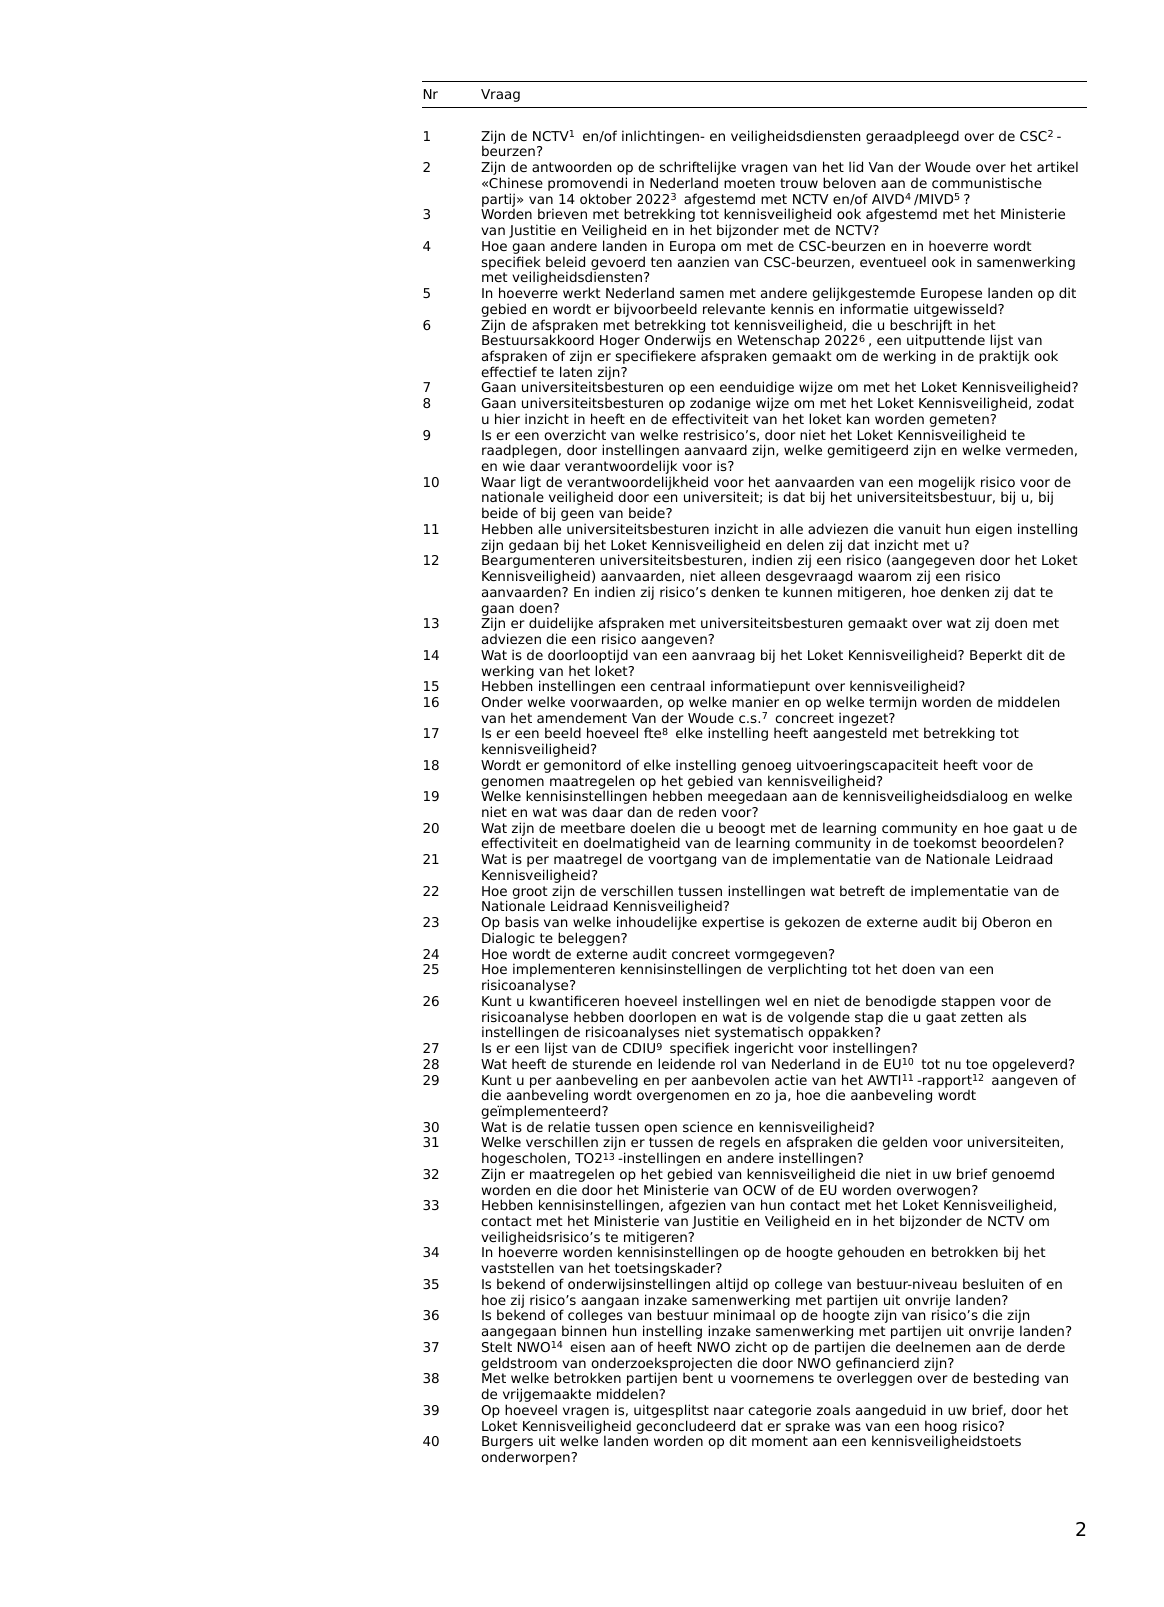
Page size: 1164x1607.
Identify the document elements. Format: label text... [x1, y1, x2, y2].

table_cell 32 [422, 1167, 475, 1198]
table_cell Worden brieven met betrekking tot kennisveiligheid ook afgestemd met het Ministerie van Justitie en Veiligheid en in het bijzonder met de NCTV? [475, 207, 1087, 239]
table_cell Zijn de NCTV1 en/of inlichtingen- en veiligheidsdiensten geraadpleegd over de CSC2-beurzen? [475, 129, 1087, 160]
table_cell Zijn de antwoorden op de schriftelijke vragen van het lid Van der Woude over het artikel «Chinese promovendi in Nederland moeten trouw beloven aan de communistische partij» van 14 oktober 20223 afgestemd met NCTV en/of AIVD4/MIVD5? [475, 160, 1087, 207]
table_cell 28 [422, 1057, 475, 1072]
table_cell 10 [422, 475, 475, 522]
table_cell 27 [422, 1041, 475, 1057]
table_cell Gaan universiteitsbesturen op een eenduidige wijze om met het Loket Kennisveiligheid? [475, 380, 1087, 396]
table_cell 15 [422, 679, 475, 695]
table_cell Hoe implementeren kennisinstellingen de verplichting tot het doen van een risicoanalyse? [475, 962, 1087, 994]
table_cell 30 [422, 1120, 475, 1135]
table_cell Onder welke voorwaarden, op welke manier en op welke termijn worden de middelen van het amendement Van der Woude c.s.7 concreet ingezet? [475, 695, 1087, 726]
table_cell Wat is de doorlooptijd van een aanvraag bij het Loket Kennisveiligheid? Beperkt dit de werking van het loket? [475, 648, 1087, 679]
table_cell Met welke betrokken partijen bent u voornemens te overleggen over de besteding van de vrijgemaakte middelen? [475, 1371, 1087, 1403]
table_cell Hebben kennisinstellingen, afgezien van hun contact met het Loket Kennisveiligheid, contact met het Ministerie van Justitie en Veiligheid en in het bijzonder de NCTV om veiligheidsrisico’s te mitigeren? [475, 1198, 1087, 1245]
table_cell 34 [422, 1245, 475, 1277]
table_cell Op hoeveel vragen is, uitgesplitst naar categorie zoals aangeduid in uw brief, door het Loket Kennisveiligheid geconcludeerd dat er sprake was van een hoog risico? [475, 1403, 1087, 1434]
table_cell Wat heeft de sturende en leidende rol van Nederland in de EU10 tot nu toe opgeleverd? [475, 1057, 1087, 1072]
table_cell 12 [422, 553, 475, 616]
table_cell Stelt NWO14 eisen aan of heeft NWO zicht op de partijen die deelnemen aan de derde geldstroom van onderzoeksprojecten die door NWO gefinancierd zijn? [475, 1340, 1087, 1371]
table_cell Hoe gaan andere landen in Europa om met de CSC-beurzen en in hoeverre wordt specifiek beleid gevoerd ten aanzien van CSC-beurzen, eventueel ook in samenwerking met veiligheidsdiensten? [475, 239, 1087, 286]
table_cell 1 [422, 129, 475, 160]
table_cell 17 [422, 726, 475, 758]
table_cell 20 [422, 821, 475, 852]
table_cell Hebben instellingen een centraal informatiepunt over kennisveiligheid? [475, 679, 1087, 695]
table_cell Wat is per maatregel de voortgang van de implementatie van de Nationale Leidraad Kennisveiligheid? [475, 852, 1087, 883]
table_cell 9 [422, 428, 475, 474]
table_cell Hebben alle universiteitsbesturen inzicht in alle adviezen die vanuit hun eigen instelling zijn gedaan bij het Loket Kennisveiligheid en delen zij dat inzicht met u? [475, 522, 1087, 553]
table_cell Welke kennisinstellingen hebben meegedaan aan de kennisveiligheidsdialoog en welke niet en wat was daar dan de reden voor? [475, 789, 1087, 821]
table_cell 2 [422, 160, 475, 207]
table_cell [422, 108, 475, 128]
table_cell 33 [422, 1198, 475, 1245]
table_cell Waar ligt de verantwoordelijkheid voor het aanvaarden van een mogelijk risico voor de nationale veiligheid door een universiteit; is dat bij het universiteitsbestuur, bij u, bij beide of bij geen van beide? [475, 475, 1087, 522]
table_cell Burgers uit welke landen worden op dit moment aan een kennisveiligheidstoets onderworpen? [475, 1434, 1087, 1466]
table_cell 35 [422, 1277, 475, 1308]
table_cell Is er een overzicht van welke restrisico’s, door niet het Loket Kennisveiligheid te raadplegen, door instellingen aanvaard zijn, welke gemitigeerd zijn en welke vermeden, en wie daar verantwoordelijk voor is? [475, 428, 1087, 474]
table_cell Zijn de afspraken met betrekking tot kennisveiligheid, die u beschrijft in het Bestuursakkoord Hoger Onderwijs en Wetenschap 20226, een uitputtende lijst van afspraken of zijn er specifiekere afspraken gemaakt om de werking in de praktijk ook effectief te laten zijn? [475, 317, 1087, 380]
table_cell 22 [422, 884, 475, 915]
table_cell Zijn er maatregelen op het gebied van kennisveiligheid die niet in uw brief genoemd worden en die door het Ministerie van OCW of de EU worden overwogen? [475, 1167, 1087, 1198]
table_cell Kunt u per aanbeveling en per aanbevolen actie van het AWTI11-rapport12 aangeven of die aanbeveling wordt overgenomen en zo ja, hoe die aanbeveling wordt geïmplementeerd? [475, 1072, 1087, 1119]
table_cell In hoeverre worden kennisinstellingen op de hoogte gehouden en betrokken bij het vaststellen van het toetsingskader? [475, 1245, 1087, 1277]
table_cell 21 [422, 852, 475, 883]
table_cell 19 [422, 789, 475, 821]
table_cell 18 [422, 758, 475, 789]
table_cell 14 [422, 648, 475, 679]
table_cell Is er een lijst van de CDIU9 specifiek ingericht voor instellingen? [475, 1041, 1087, 1057]
table_cell 5 [422, 286, 475, 317]
table_cell 3 [422, 207, 475, 239]
table_cell Kunt u kwantificeren hoeveel instellingen wel en niet de benodigde stappen voor de risicoanalyse hebben doorlopen en wat is de volgende stap die u gaat zetten als instellingen de risicoanalyses niet systematisch oppakken? [475, 994, 1087, 1041]
table_cell 36 [422, 1308, 475, 1340]
table_cell Wat is de relatie tussen open science en kennisveiligheid? [475, 1120, 1087, 1135]
table_cell Hoe groot zijn de verschillen tussen instellingen wat betreft de implementatie van de Nationale Leidraad Kennisveiligheid? [475, 884, 1087, 915]
table_cell Gaan universiteitsbesturen op zodanige wijze om met het Loket Kennisveiligheid, zodat u hier inzicht in heeft en de effectiviteit van het loket kan worden gemeten? [475, 396, 1087, 427]
table_cell 24 [422, 946, 475, 962]
table_cell 7 [422, 380, 475, 396]
table_cell Wat zijn de meetbare doelen die u beoogt met de learning community en hoe gaat u de effectiviteit en doelmatigheid van de learning community in de toekomst beoordelen? [475, 821, 1087, 852]
table_cell 16 [422, 695, 475, 726]
table_cell 40 [422, 1434, 475, 1466]
table_cell 4 [422, 239, 475, 286]
table_cell Zijn er duidelijke afspraken met universiteitsbesturen gemaakt over wat zij doen met adviezen die een risico aangeven? [475, 616, 1087, 648]
table_cell 26 [422, 994, 475, 1041]
table_cell Op basis van welke inhoudelijke expertise is gekozen de externe audit bij Oberon en Dialogic te beleggen? [475, 915, 1087, 946]
table_cell 8 [422, 396, 475, 427]
table_cell Is bekend of colleges van bestuur minimaal op de hoogte zijn van risico’s die zijn aangegaan binnen hun instelling inzake samenwerking met partijen uit onvrije landen? [475, 1308, 1087, 1340]
table_cell 39 [422, 1403, 475, 1434]
table_cell Welke verschillen zijn er tussen de regels en afspraken die gelden voor universiteiten, hogescholen, TO213-instellingen en andere instellingen? [475, 1135, 1087, 1167]
table_cell Wordt er gemonitord of elke instelling genoeg uitvoeringscapaciteit heeft voor de genomen maatregelen op het gebied van kennisveiligheid? [475, 758, 1087, 789]
table_cell 25 [422, 962, 475, 994]
table_header Vraag [475, 82, 1087, 107]
table_cell Hoe wordt de externe audit concreet vormgegeven? [475, 946, 1087, 962]
table_cell 23 [422, 915, 475, 946]
table_cell 38 [422, 1371, 475, 1403]
table_cell Beargumenteren universiteitsbesturen, indien zij een risico (aangegeven door het Loket Kennisveiligheid) aanvaarden, niet alleen desgevraagd waarom zij een risico aanvaarden? En indien zij risico’s denken te kunnen mitigeren, hoe denken zij dat te gaan doen? [475, 553, 1087, 616]
table_cell 31 [422, 1135, 475, 1167]
table_cell 11 [422, 522, 475, 553]
table_cell [475, 108, 1087, 128]
table_cell In hoeverre werkt Nederland samen met andere gelijkgestemde Europese landen op dit gebied en wordt er bijvoorbeeld relevante kennis en informatie uitgewisseld? [475, 286, 1087, 317]
table_header Nr [422, 82, 475, 107]
table_cell Is bekend of onderwijsinstellingen altijd op college van bestuur-niveau besluiten of en hoe zij risico’s aangaan inzake samenwerking met partijen uit onvrije landen? [475, 1277, 1087, 1308]
table_cell 6 [422, 317, 475, 380]
table_cell 29 [422, 1072, 475, 1119]
table_cell 13 [422, 616, 475, 648]
table_cell Is er een beeld hoeveel fte8 elke instelling heeft aangesteld met betrekking tot kennisveiligheid? [475, 726, 1087, 758]
table_cell 37 [422, 1340, 475, 1371]
